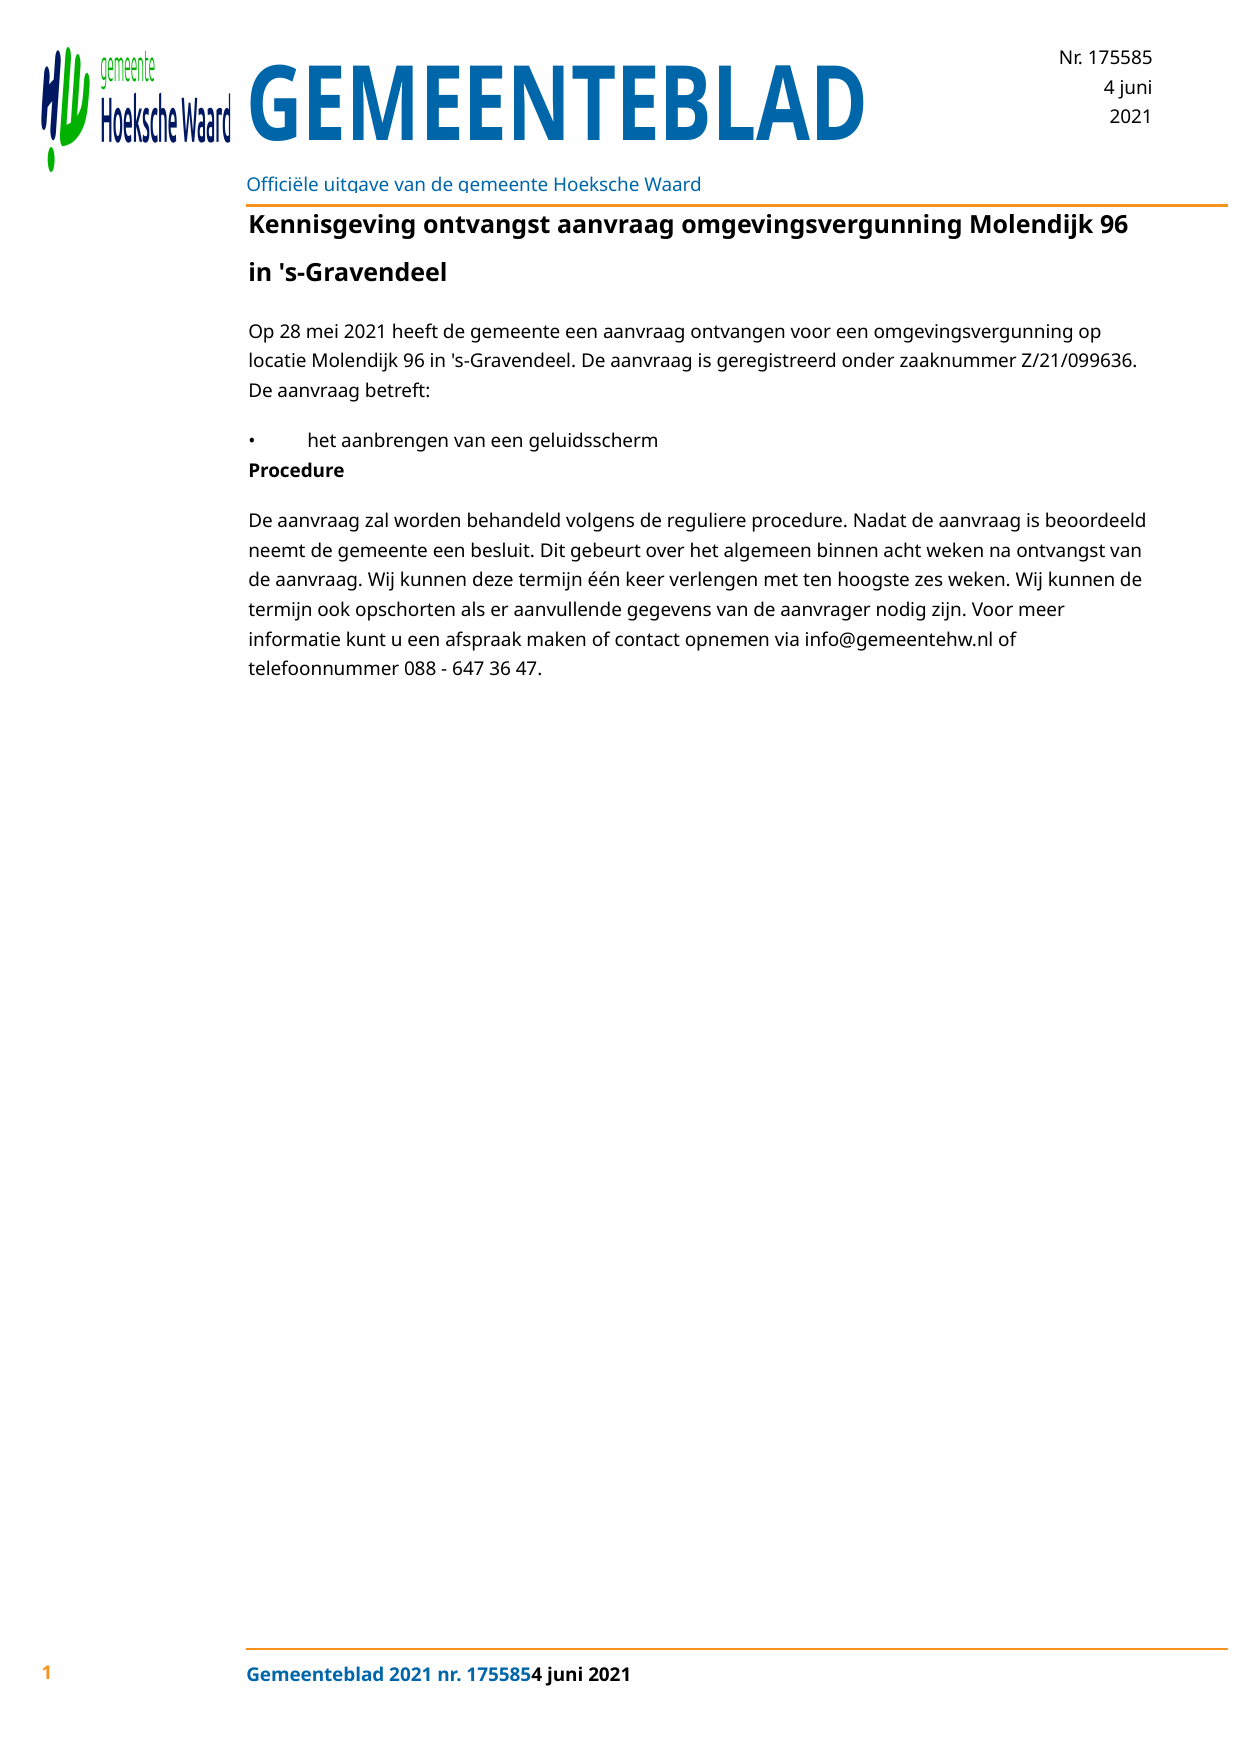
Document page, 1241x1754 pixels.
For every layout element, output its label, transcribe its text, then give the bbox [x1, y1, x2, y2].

text De aanvraag zal worden behandeld volgens de reguliere procedure. Nadat de aanvraag is beoordeeld neemt de gemeente een besluit. Dit gebeurt over het algemeen binnen acht weken na ontvangst van de aanvraag. Wij kunnen deze termijn één keer verlengen met ten hoogste zes weken. Wij kunnen de termijn ook opschorten als er aanvullende gegevens van de aanvrager nodig zijn. Voor meer informatie kunt u een afspraak maken of contact opnemen via info@gemeentehw.nl of telefoonnummer 088 - 647 36 47. [248, 507, 1152, 681]
text Procedure [248, 457, 1152, 483]
list het aanbrengen van een geluidsscherm [248, 427, 1152, 453]
text Kennisgeving ontvangst aanvraag omgevingsvergunning Molendijk 96 in 's-Gravendeel [248, 207, 1152, 288]
picture [41, 47, 231, 172]
text Op 28 mei 2021 heeft de gemeente een aanvraag ontvangen voor een omgevingsvergunning op locatie Molendijk 96 in 's-Gravendeel. De aanvraag is geregistreerd onder zaaknummer Z/21/099636. De aanvraag betreft: [248, 318, 1152, 403]
